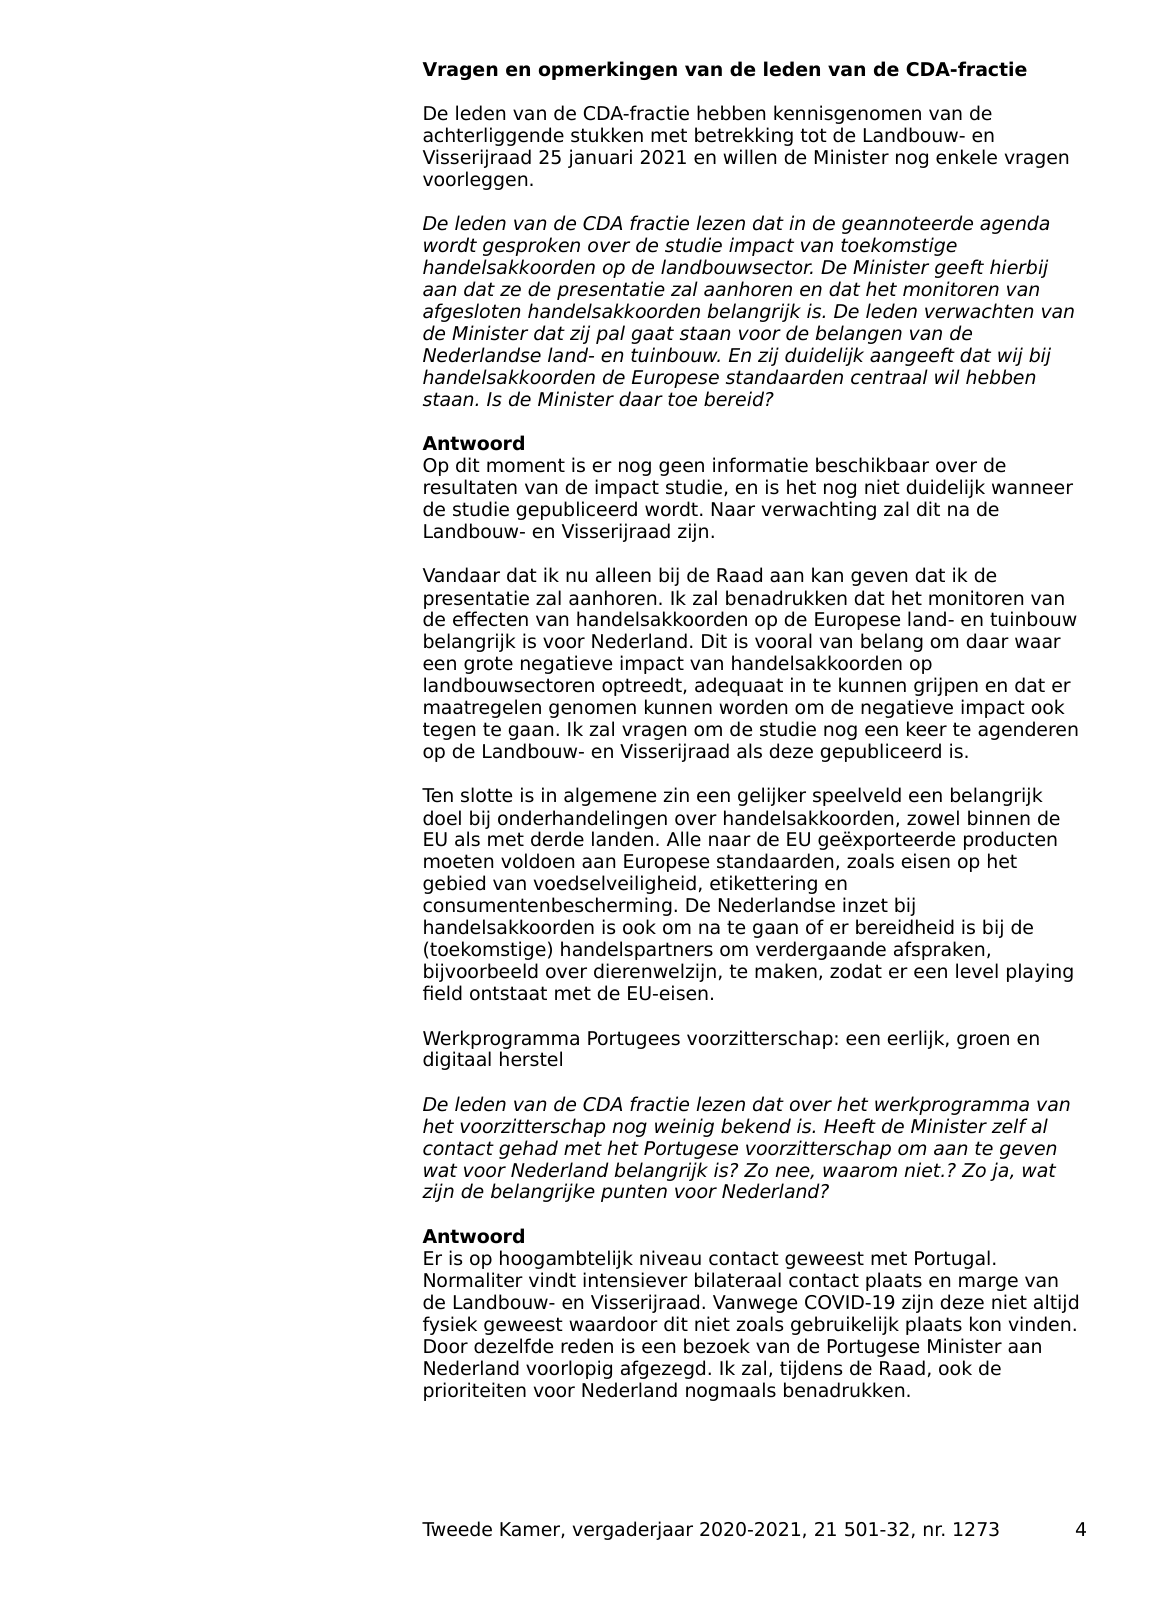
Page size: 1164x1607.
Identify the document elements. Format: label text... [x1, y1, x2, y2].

text Er is op hoogambtelijk niveau contact geweest met Portugal. Normaliter vindt intensiever bilateraal contact plaats en marge van de Landbouw- en Visserijraad. Vanwege COVID-19 zijn deze niet altijd fysiek geweest waardoor dit niet zoals gebruikelijk plaats kon vinden. Door dezelfde reden is een bezoek van de Portugese Minister aan Nederland voorlopig afgezegd. Ik zal, tijdens de Raad, ook de prioriteiten voor Nederland nogmaals benadrukken. [422, 1248, 1087, 1401]
text Vandaar dat ik nu alleen bij de Raad aan kan geven dat ik de presentatie zal aanhoren. Ik zal benadrukken dat het monitoren van de effecten van handelsakkoorden op de Europese land- en tuinbouw belangrijk is voor Nederland. Dit is vooral van belang om daar waar een grote negatieve impact van handelsakkoorden op landbouwsectoren optreedt, adequaat in te kunnen grijpen en dat er maatregelen genomen kunnen worden om de negatieve impact ook tegen te gaan. Ik zal vragen om de studie nog een keer te agenderen op de Landbouw- en Visserijraad als deze gepubliceerd is. [422, 565, 1087, 763]
subtitle Antwoord [422, 433, 1087, 455]
text Op dit moment is er nog geen informatie beschikbaar over de resultaten van de impact studie, en is het nog niet duidelijk wanneer de studie gepubliceerd wordt. Naar verwachting zal dit na de Landbouw- en Visserijraad zijn. [422, 455, 1087, 543]
text De leden van de CDA fractie lezen dat in de geannoteerde agenda wordt gesproken over de studie impact van toekomstige handelsakkoorden op de landbouwsector. De Minister geeft hierbij aan dat ze de presentatie zal aanhoren en dat het monitoren van afgesloten handelsakkoorden belangrijk is. De leden verwachten van de Minister dat zij pal gaat staan voor de belangen van de Nederlandse land- en tuinbouw. En zij duidelijk aangeeft dat wij bij handelsakkoorden de Europese standaarden centraal wil hebben staan. Is de Minister daar toe bereid? [422, 213, 1087, 411]
subtitle Antwoord [422, 1226, 1087, 1248]
text Ten slotte is in algemene zin een gelijker speelveld een belangrijk doel bij onderhandelingen over handelsakkoorden, zowel binnen de EU als met derde landen. Alle naar de EU geëxporteerde producten moeten voldoen aan Europese standaarden, zoals eisen op het gebied van voedselveiligheid, etikettering en consumentenbescherming. De Nederlandse inzet bij handelsakkoorden is ook om na te gaan of er bereidheid is bij de (toekomstige) handelspartners om verdergaande afspraken, bijvoorbeeld over dierenwelzijn, te maken, zodat er een level playing field ontstaat met de EU-eisen. [422, 785, 1087, 1005]
subtitle Vragen en opmerkingen van de leden van de CDA-fractie [422, 59, 1087, 81]
text De leden van de CDA-fractie hebben kennisgenomen van de achterliggende stukken met betrekking tot de Landbouw- en Visserijraad 25 januari 2021 en willen de Minister nog enkele vragen voorleggen. [422, 103, 1087, 191]
text De leden van de CDA fractie lezen dat over het werkprogramma van het voorzitterschap nog weinig bekend is. Heeft de Minister zelf al contact gehad met het Portugese voorzitterschap om aan te geven wat voor Nederland belangrijk is? Zo nee, waarom niet.? Zo ja, wat zijn de belangrijke punten voor Nederland? [422, 1093, 1087, 1203]
subtitle Werkprogramma Portugees voorzitterschap: een eerlijk, groen en digitaal herstel [422, 1027, 1087, 1071]
